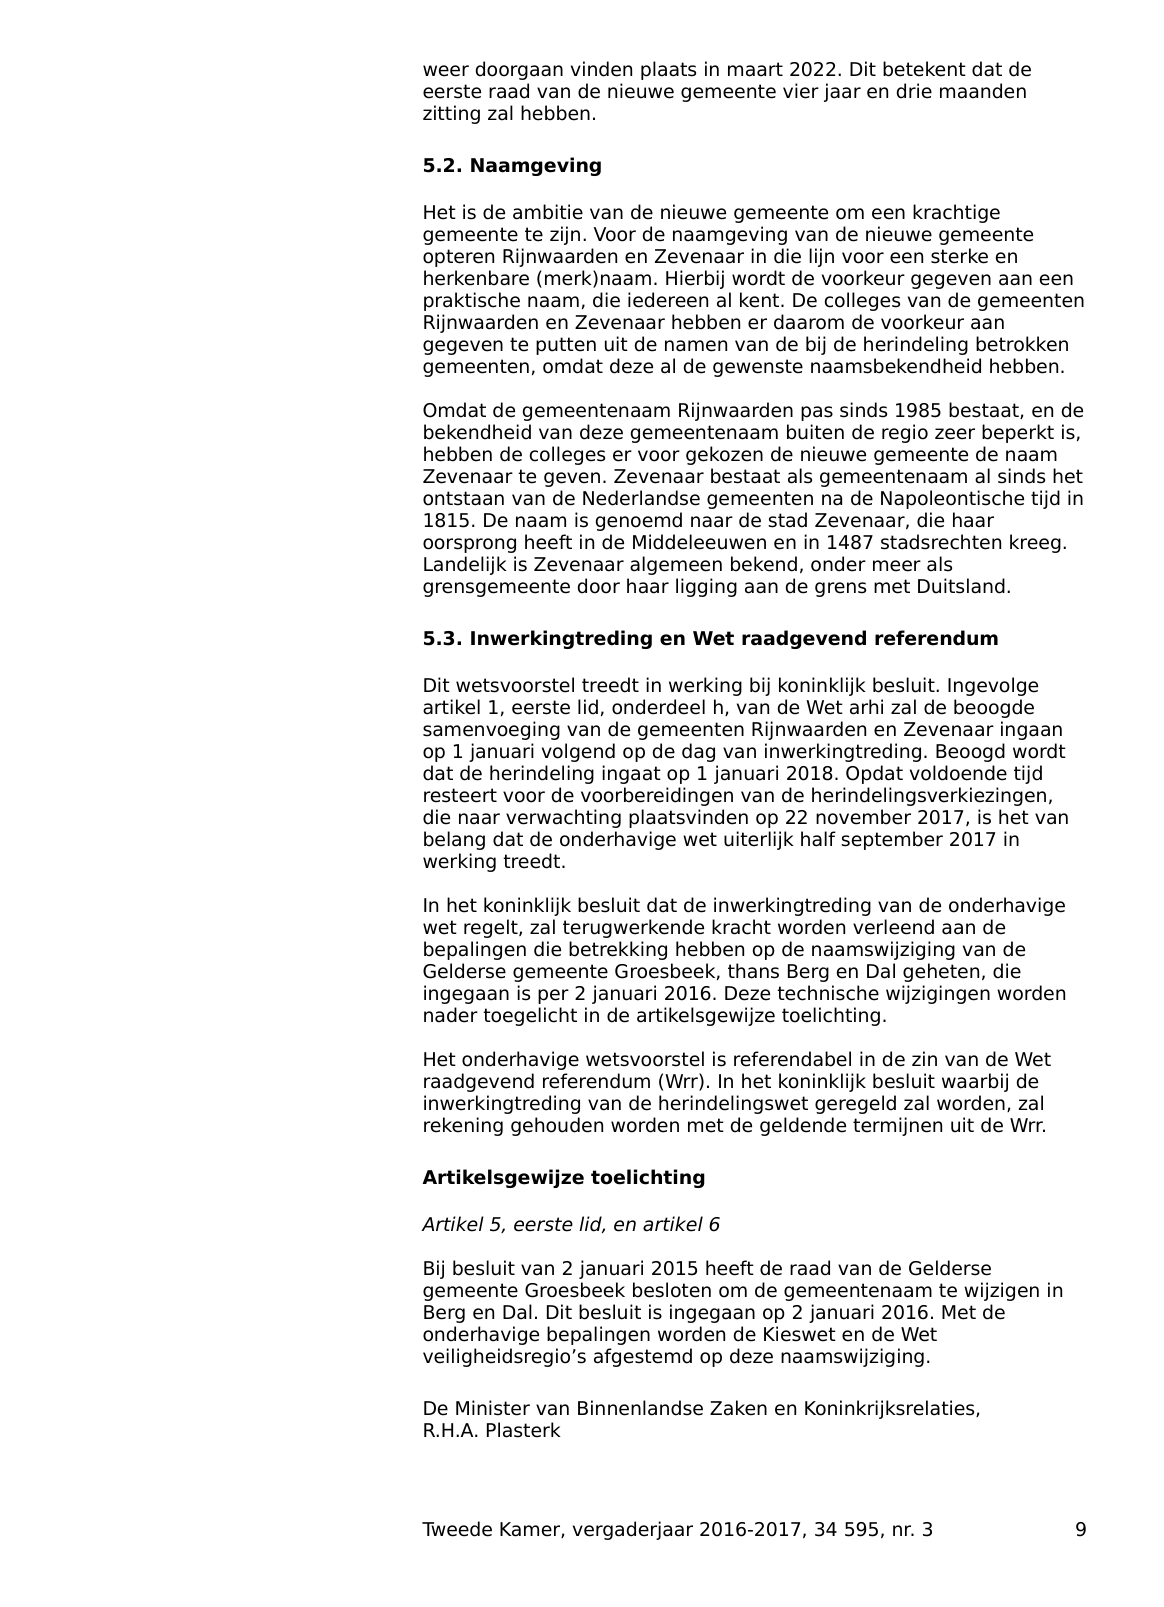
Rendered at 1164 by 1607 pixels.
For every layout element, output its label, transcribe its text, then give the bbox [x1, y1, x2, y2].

subtitle 5.3. Inwerkingtreding en Wet raadgevend referendum [422, 628, 1087, 650]
subtitle Artikelsgewijze toelichting [422, 1167, 1087, 1189]
text Het onderhavige wetsvoorstel is referendabel in de zin van de Wet raadgevend referendum (Wrr). In het koninklijk besluit waarbij de inwerkingtreding van de herindelingswet geregeld zal worden, zal rekening gehouden worden met de geldende termijnen uit de Wrr. [422, 1049, 1087, 1137]
subtitle Artikel 5, eerste lid, en artikel 6 [422, 1214, 1087, 1236]
text In het koninklijk besluit dat de inwerkingtreding van de onderhavige wet regelt, zal terugwerkende kracht worden verleend aan de bepalingen die betrekking hebben op de naamswijziging van de Gelderse gemeente Groesbeek, thans Berg en Dal geheten, die ingegaan is per 2 januari 2016. Deze technische wijzigingen worden nader toegelicht in de artikelsgewijze toelichting. [422, 895, 1087, 1027]
text Het is de ambitie van de nieuwe gemeente om een krachtige gemeente te zijn. Voor de naamgeving van de nieuwe gemeente opteren Rijnwaarden en Zevenaar in die lijn voor een sterke en herkenbare (merk)naam. Hierbij wordt de voorkeur gegeven aan een praktische naam, die iedereen al kent. De colleges van de gemeenten Rijnwaarden en Zevenaar hebben er daarom de voorkeur aan gegeven te putten uit de namen van de bij de herindeling betrokken gemeenten, omdat deze al de gewenste naamsbekendheid hebben. [422, 202, 1087, 378]
text Bij besluit van 2 januari 2015 heeft de raad van de Gelderse gemeente Groesbeek besloten om de gemeentenaam te wijzigen in Berg en Dal. Dit besluit is ingegaan op 2 januari 2016. Met de onderhavige bepalingen worden de Kieswet en de Wet veiligheidsregio’s afgestemd op deze naamswijziging. [422, 1258, 1087, 1368]
subtitle 5.2. Naamgeving [422, 155, 1087, 177]
text weer doorgaan vinden plaats in maart 2022. Dit betekent dat de eerste raad van de nieuwe gemeente vier jaar en drie maanden zitting zal hebben. [422, 59, 1087, 125]
text Dit wetsvoorstel treedt in werking bij koninklijk besluit. Ingevolge artikel 1, eerste lid, onderdeel h, van de Wet arhi zal de beoogde samenvoeging van de gemeenten Rijnwaarden en Zevenaar ingaan op 1 januari volgend op de dag van inwerkingtreding. Beoogd wordt dat de herindeling ingaat op 1 januari 2018. Opdat voldoende tijd resteert voor de voorbereidingen van de herindelingsverkiezingen, die naar verwachting plaatsvinden op 22 november 2017, is het van belang dat de onderhavige wet uiterlijk half september 2017 in werking treedt. [422, 675, 1087, 873]
text Omdat de gemeentenaam Rijnwaarden pas sinds 1985 bestaat, en de bekendheid van deze gemeentenaam buiten de regio zeer beperkt is, hebben de colleges er voor gekozen de nieuwe gemeente de naam Zevenaar te geven. Zevenaar bestaat als gemeentenaam al sinds het ontstaan van de Nederlandse gemeenten na de Napoleontische tijd in 1815. De naam is genoemd naar de stad Zevenaar, die haar oorsprong heeft in de Middeleeuwen en in 1487 stadsrechten kreeg. Landelijk is Zevenaar algemeen bekend, onder meer als grensgemeente door haar ligging aan de grens met Duitsland. [422, 400, 1087, 598]
text De Minister van Binnenlandse Zaken en Koninkrijksrelaties, R.H.A. Plasterk [422, 1398, 1087, 1442]
